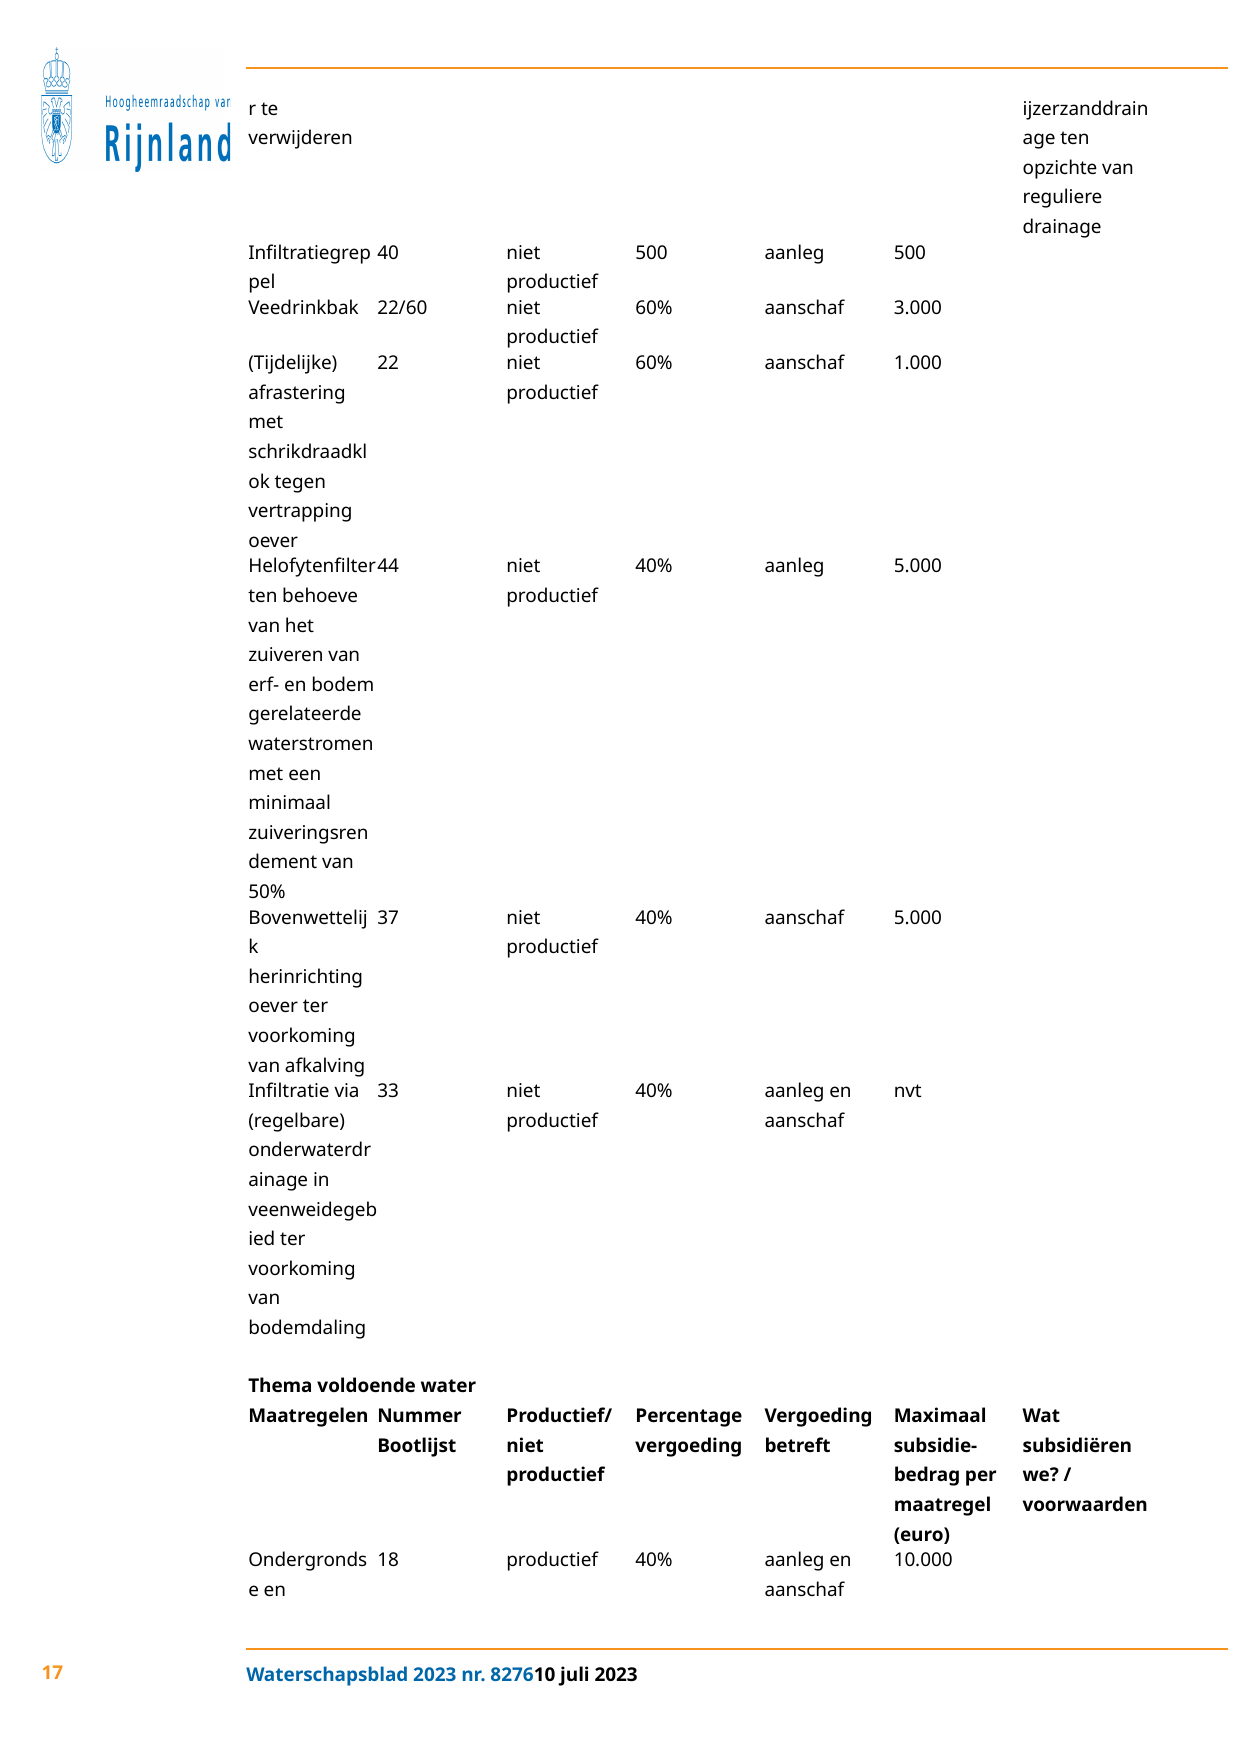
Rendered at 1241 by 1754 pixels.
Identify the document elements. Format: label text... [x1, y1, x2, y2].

table_cell 40% [635, 553, 764, 904]
table_cell 500 [894, 239, 1022, 294]
table_cell [506, 95, 635, 239]
table_cell 1.000 [894, 350, 1022, 553]
table_cell [1023, 1546, 1152, 1602]
table_cell niet productief [506, 294, 635, 349]
table_cell niet productief [506, 239, 635, 294]
table_cell 40% [635, 1078, 764, 1340]
table_header Wat subsidiëren we? / voorwaarden [1023, 1403, 1152, 1546]
table_cell aanschaf [764, 294, 893, 349]
table_cell (Tijdelijke) afrastering met schrikdraadklok tegen vertrapping oever [248, 350, 377, 553]
table_cell 500 [635, 239, 764, 294]
table_cell [635, 95, 764, 239]
table_cell Infiltratie via (regelbare) onderwaterdrainage in veenweidegebied ter voorkoming van bodemdaling [248, 1078, 377, 1340]
table_cell [1023, 1078, 1152, 1340]
table_cell [1023, 904, 1152, 1077]
table_cell 3.000 [894, 294, 1022, 349]
table_cell Ondergrondse en [248, 1546, 377, 1602]
table_cell 22/60 [377, 294, 506, 349]
table_cell [1023, 294, 1152, 349]
table_cell niet productief [506, 904, 635, 1077]
table_cell niet productief [506, 1078, 635, 1340]
table_cell r te verwijderen [248, 95, 377, 239]
table_cell Veedrinkbak [248, 294, 377, 349]
table_header Productief/niet productief [506, 1403, 635, 1546]
table_cell Helofytenfilter ten behoeve van het zuiveren van erf- en bodem gerelateerde waterstromen met een minimaal zuiveringsrendement van 50% [248, 553, 377, 904]
table_cell 22 [377, 350, 506, 553]
table_cell Bovenwettelijk herinrichting oever ter voorkoming van afkalving [248, 904, 377, 1077]
table_cell 5.000 [894, 553, 1022, 904]
table_cell 60% [635, 294, 764, 349]
table_cell aanleg en aanschaf [764, 1078, 893, 1340]
table_cell niet productief [506, 553, 635, 904]
table_header Maximaal subsidie-bedrag per maatregel (euro) [894, 1403, 1022, 1546]
table_cell aanleg [764, 239, 893, 294]
table_cell aanschaf [764, 350, 893, 553]
table_cell Infiltratiegreppel [248, 239, 377, 294]
table_cell 5.000 [894, 904, 1022, 1077]
table_cell 18 [377, 1546, 506, 1602]
table_cell [764, 95, 893, 239]
text Thema voldoende water [248, 1373, 1152, 1398]
table_cell [894, 95, 1022, 239]
table_cell 40% [635, 904, 764, 1077]
table_cell [377, 95, 506, 239]
table_header Maatregelen [248, 1403, 377, 1546]
table_cell [1023, 553, 1152, 904]
table_cell [1023, 239, 1152, 294]
table_cell aanleg en aanschaf [764, 1546, 893, 1602]
table_cell 44 [377, 553, 506, 904]
table_cell 10.000 [894, 1546, 1022, 1602]
table_cell 40 [377, 239, 506, 294]
picture [41, 47, 231, 172]
table_cell [1023, 350, 1152, 553]
table_cell aanschaf [764, 904, 893, 1077]
table_cell 37 [377, 904, 506, 1077]
table_cell niet productief [506, 350, 635, 553]
table_cell aanleg [764, 553, 893, 904]
table_header Percentage vergoeding [635, 1403, 764, 1546]
table_cell 60% [635, 350, 764, 553]
table_cell productief [506, 1546, 635, 1602]
table_header Vergoeding betreft [764, 1403, 893, 1546]
table_cell ijzerzanddrainage ten opzichte van reguliere drainage [1023, 95, 1152, 239]
table_cell 33 [377, 1078, 506, 1340]
table_cell 40% [635, 1546, 764, 1602]
table_cell nvt [894, 1078, 1022, 1340]
table_header Nummer Bootlijst [377, 1403, 506, 1546]
